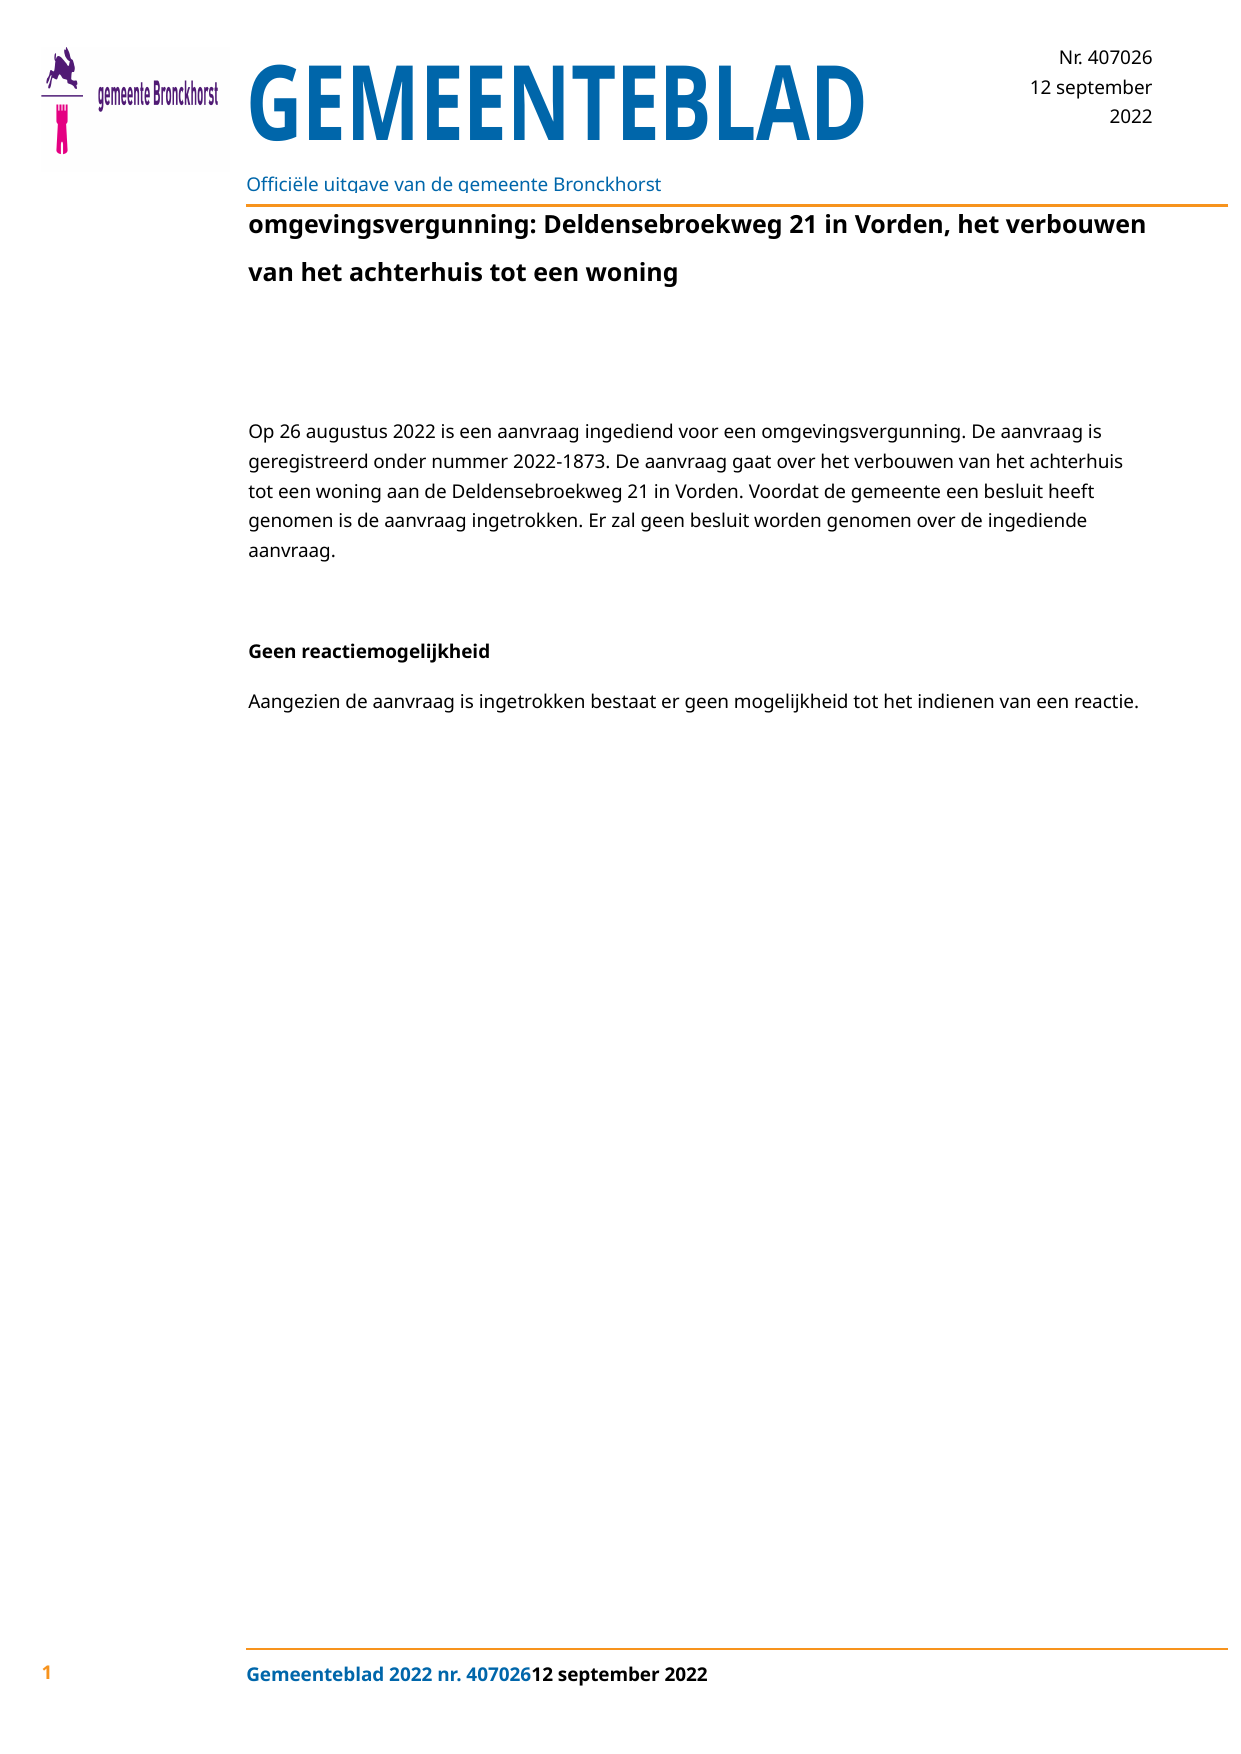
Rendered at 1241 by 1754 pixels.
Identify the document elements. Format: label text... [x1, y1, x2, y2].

text Aangezien de aanvraag is ingetrokken bestaat er geen mogelijkheid tot het indienen van een reactie. [248, 688, 1152, 714]
text Geen reactiemogelijkheid [248, 638, 1152, 664]
text omgevingsvergunning: Deldensebroekweg 21 in Vorden, het verbouwen van het achterhuis tot een woning [248, 207, 1152, 288]
picture [41, 47, 231, 172]
text Op 26 augustus 2022 is een aanvraag ingediend voor een omgevingsvergunning. De aanvraag is geregistreerd onder nummer 2022-1873. De aanvraag gaat over het verbouwen van het achterhuis tot een woning aan de Deldensebroekweg 21 in Vorden. Voordat de gemeente een besluit heeft genomen is de aanvraag ingetrokken. Er zal geen besluit worden genomen over de ingediende aanvraag. [248, 419, 1152, 563]
